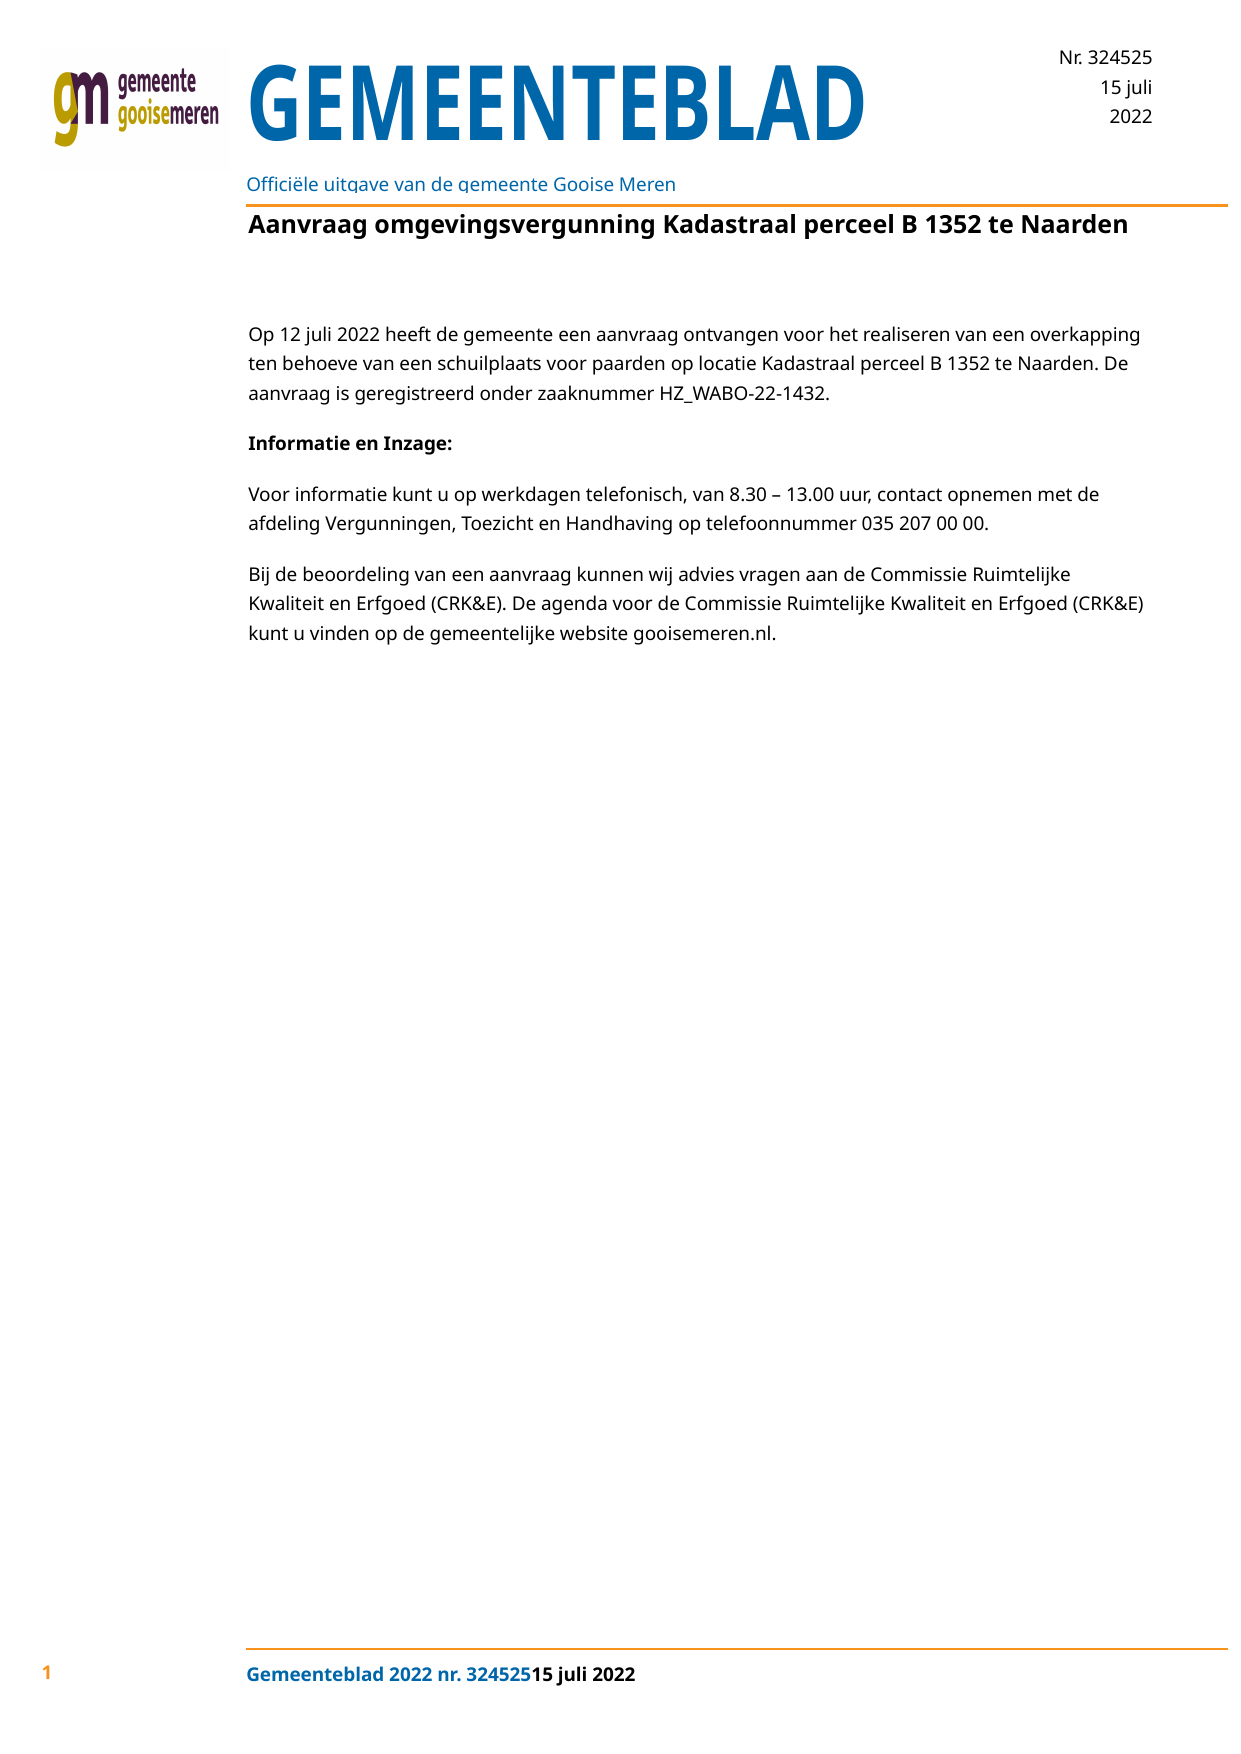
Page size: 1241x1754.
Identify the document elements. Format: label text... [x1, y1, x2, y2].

text Informatie en Inzage: [248, 430, 1152, 456]
text Voor informatie kunt u op werkdagen telefonisch, van 8.30 – 13.00 uur, contact opnemen met de afdeling Vergunningen, Toezicht en Handhaving op telefoonnummer 035 207 00 00. [248, 481, 1152, 536]
text Op 12 juli 2022 heeft de gemeente een aanvraag ontvangen voor het realiseren van een overkapping ten behoeve van een schuilplaats voor paarden op locatie Kadastraal perceel B 1352 te Naarden. De aanvraag is geregistreerd onder zaaknummer HZ_WABO-22-1432. [248, 321, 1152, 406]
text Aanvraag omgevingsvergunning Kadastraal perceel B 1352 te Naarden [248, 207, 1152, 241]
picture [41, 47, 231, 172]
text Bij de beoordeling van een aanvraag kunnen wij advies vragen aan de Commissie Ruimtelijke Kwaliteit en Erfgoed (CRK&E). De agenda voor de Commissie Ruimtelijke Kwaliteit en Erfgoed (CRK&E) kunt u vinden op de gemeentelijke website gooisemeren.nl. [248, 561, 1152, 646]
